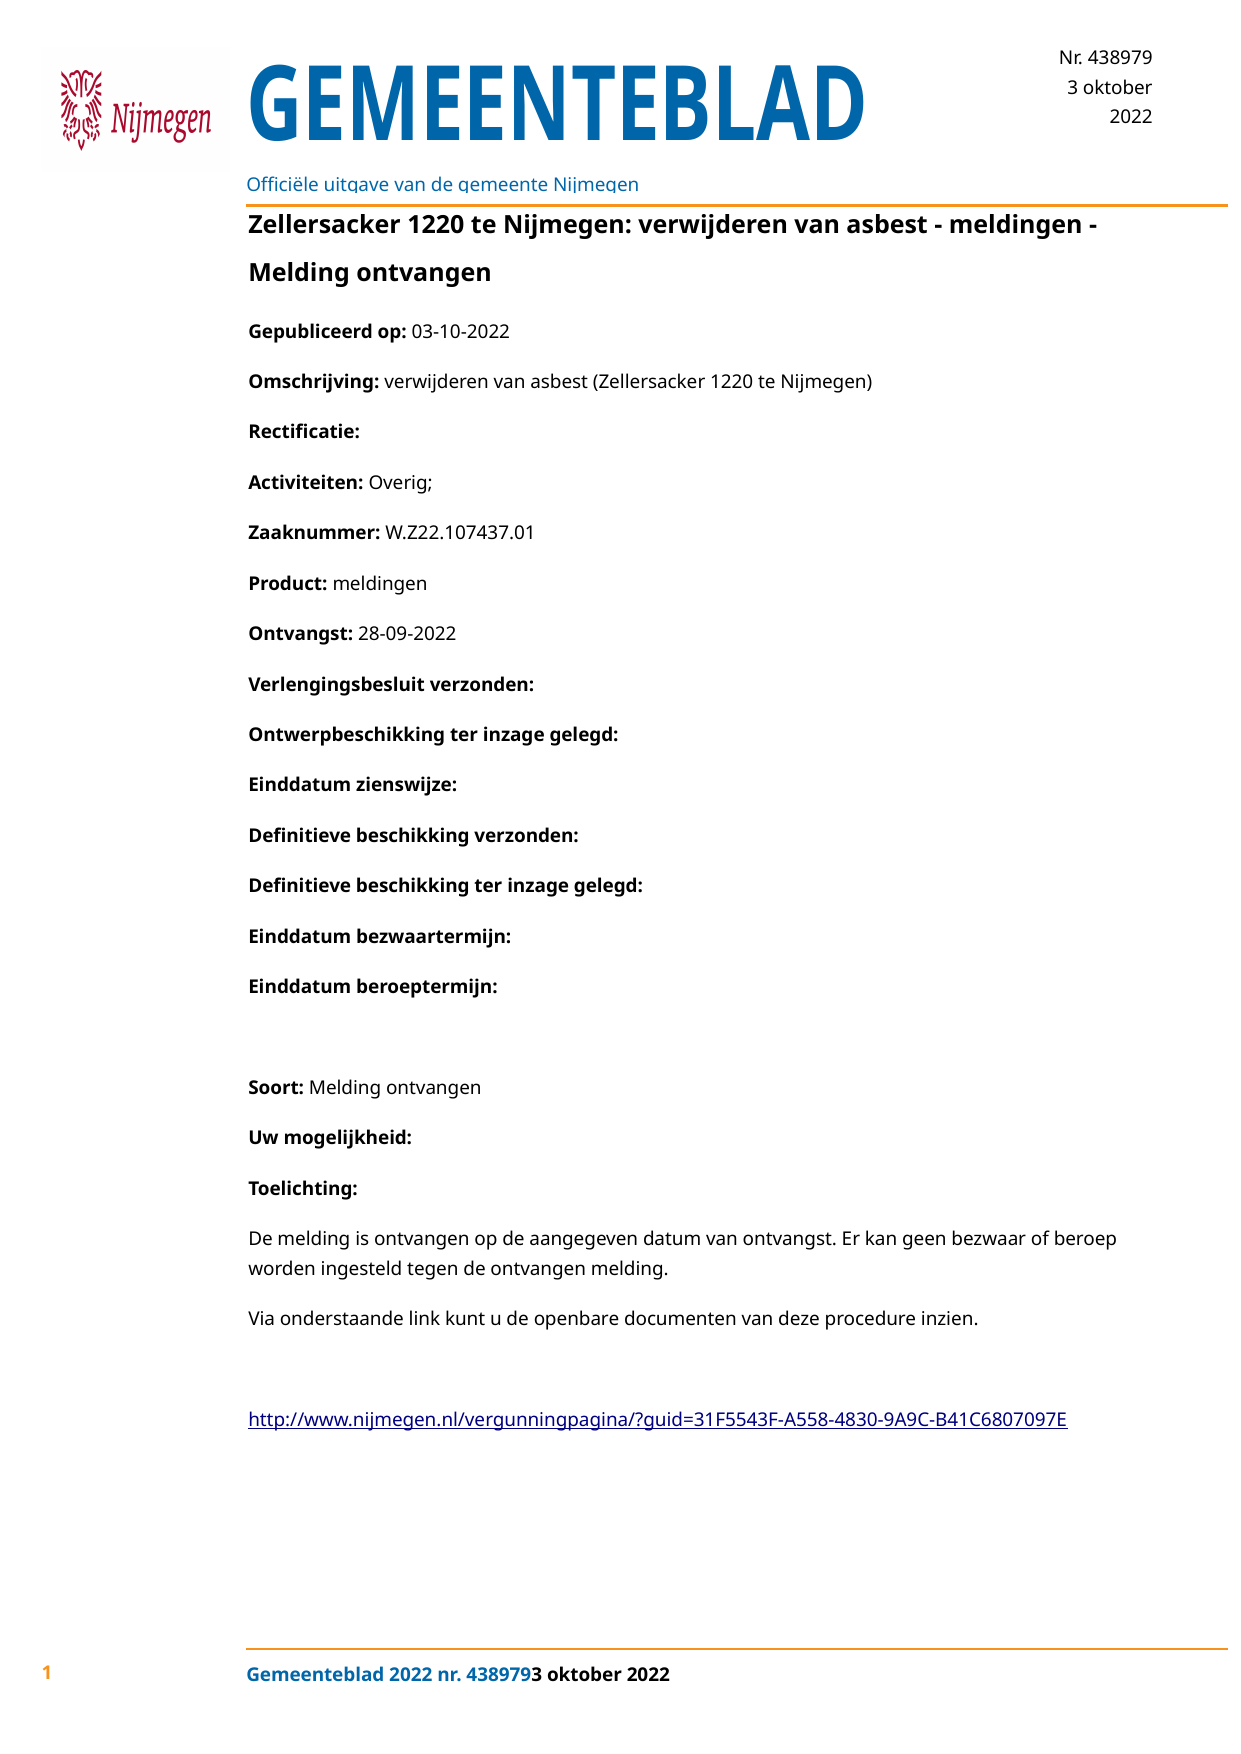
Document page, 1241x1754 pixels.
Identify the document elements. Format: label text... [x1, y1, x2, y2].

text Ontvangst: 28-09-2022 [248, 620, 1152, 646]
text Einddatum zienswijze: [248, 772, 1152, 797]
text Zellersacker 1220 te Nijmegen: verwijderen van asbest - meldingen - Melding ontvangen [248, 207, 1152, 288]
text Uw mogelijkheid: [248, 1124, 1152, 1150]
text Toelichting: [248, 1175, 1152, 1201]
text Definitieve beschikking verzonden: [248, 822, 1152, 848]
text http://www.nijmegen.nl/vergunningpagina/?guid=31F5543F-A558-4830-9A9C-B41C6807097E [248, 1406, 1152, 1432]
text Definitieve beschikking ter inzage gelegd: [248, 872, 1152, 898]
text Zaaknummer: W.Z22.107437.01 [248, 519, 1152, 545]
text Einddatum bezwaartermijn: [248, 923, 1152, 949]
text Rectificatie: [248, 419, 1152, 444]
text De melding is ontvangen op de aangegeven datum van ontvangst. Er kan geen bezwaar of beroep worden ingesteld tegen de ontvangen melding. [248, 1225, 1152, 1281]
picture [41, 47, 231, 172]
text Omschrijving: verwijderen van asbest (Zellersacker 1220 te Nijmegen) [248, 368, 1152, 394]
text Product: meldingen [248, 570, 1152, 596]
text Verlengingsbesluit verzonden: [248, 671, 1152, 697]
text Activiteiten: Overig; [248, 469, 1152, 495]
text Einddatum beroeptermijn: [248, 973, 1152, 999]
text Ontwerpbeschikking ter inzage gelegd: [248, 721, 1152, 747]
text Via onderstaande link kunt u de openbare documenten van deze procedure inzien. [248, 1305, 1152, 1331]
text Soort: Melding ontvangen [248, 1074, 1152, 1100]
text Gepubliceerd op: 03-10-2022 [248, 318, 1152, 344]
